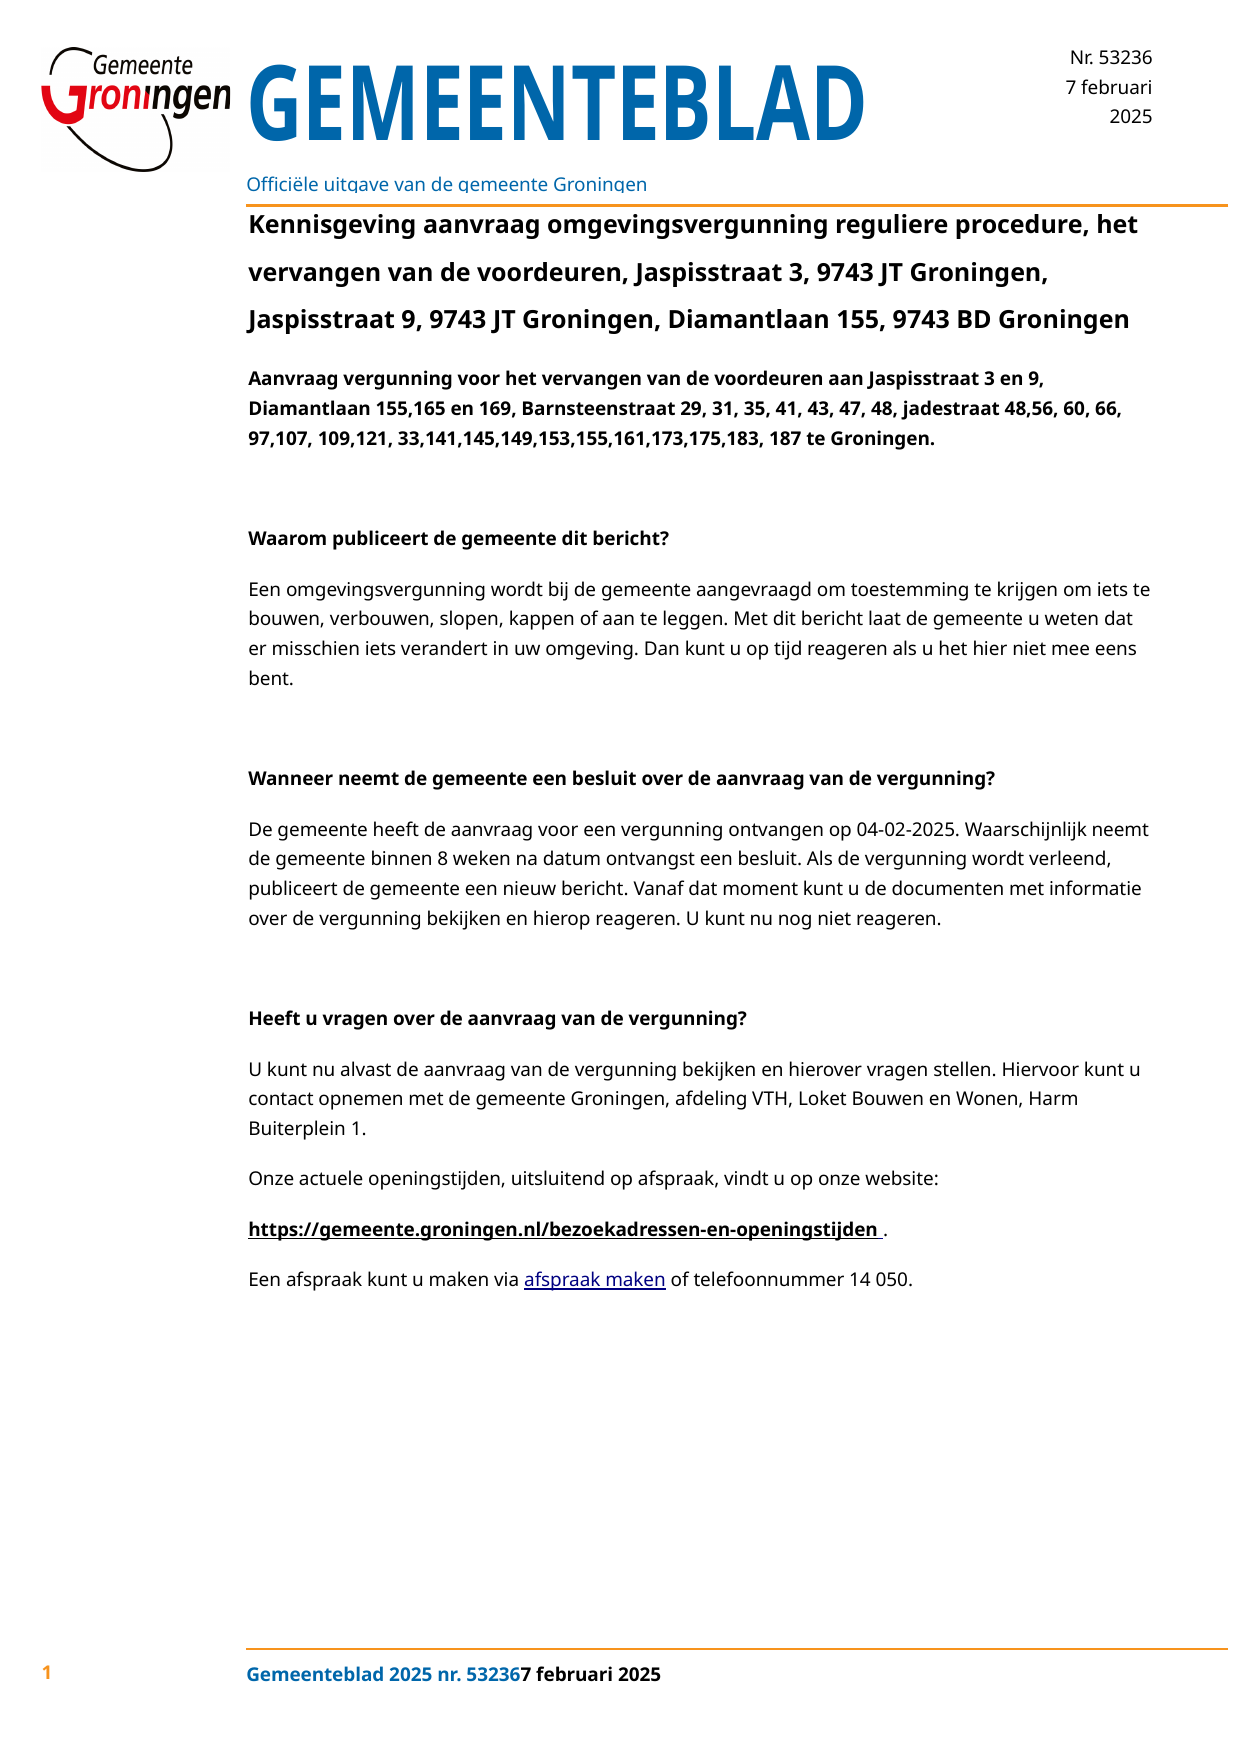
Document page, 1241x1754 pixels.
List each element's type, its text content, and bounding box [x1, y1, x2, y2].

text Wanneer neemt de gemeente een besluit over de aanvraag van de vergunning? [248, 766, 1152, 791]
text Onze actuele openingstijden, uitsluitend op afspraak, vindt u op onze website: [248, 1166, 1152, 1191]
text Heeft u vragen over de aanvraag van de vergunning? [248, 1006, 1152, 1031]
picture [41, 47, 231, 172]
text Aanvraag vergunning voor het vervangen van de voordeuren aan Jaspisstraat 3 en 9, Diamantlaan 155,165 en 169, Barnsteenstraat 29, 31, 35, 41, 43, 47, 48, jadestraat 48,56, 60, 66, 97,107, 109,121, 33,141,145,149,153,155,161,173,175,183, 187 te Groningen. [248, 366, 1152, 450]
text Een omgevingsvergunning wordt bij de gemeente aangevraagd om toestemming te krijgen om iets te bouwen, verbouwen, slopen, kappen of aan te leggen. Met dit bericht laat de gemeente u weten dat er misschien iets verandert in uw omgeving. Dan kunt u op tijd reageren als u het hier niet mee eens bent. [248, 576, 1152, 690]
text Een afspraak kunt u maken via afspraak maken of telefoonnummer 14 050. [248, 1266, 1152, 1292]
text U kunt nu alvast de aanvraag van de vergunning bekijken en hierover vragen stellen. Hiervoor kunt u contact opnemen met de gemeente Groningen, afdeling VTH, Loket Bouwen en Wonen, Harm Buiterplein 1. [248, 1056, 1152, 1141]
text Kennisgeving aanvraag omgevingsvergunning reguliere procedure, het vervangen van de voordeuren, Jaspisstraat 3, 9743 JT Groningen, Jaspisstraat 9, 9743 JT Groningen, Diamantlaan 155, 9743 BD Groningen [248, 207, 1152, 336]
text https://gemeente.groningen.nl/bezoekadressen-en-openingstijden . [248, 1216, 1152, 1242]
text De gemeente heeft de aanvraag voor een vergunning ontvangen op 04-02-2025. Waarschijnlijk neemt de gemeente binnen 8 weken na datum ontvangst een besluit. Als de vergunning wordt verleend, publiceert de gemeente een nieuw bericht. Vanaf dat moment kunt u de documenten met informatie over de vergunning bekijken en hierop reageren. U kunt nu nog niet reageren. [248, 816, 1152, 930]
text Waarom publiceert de gemeente dit bericht? [248, 526, 1152, 551]
